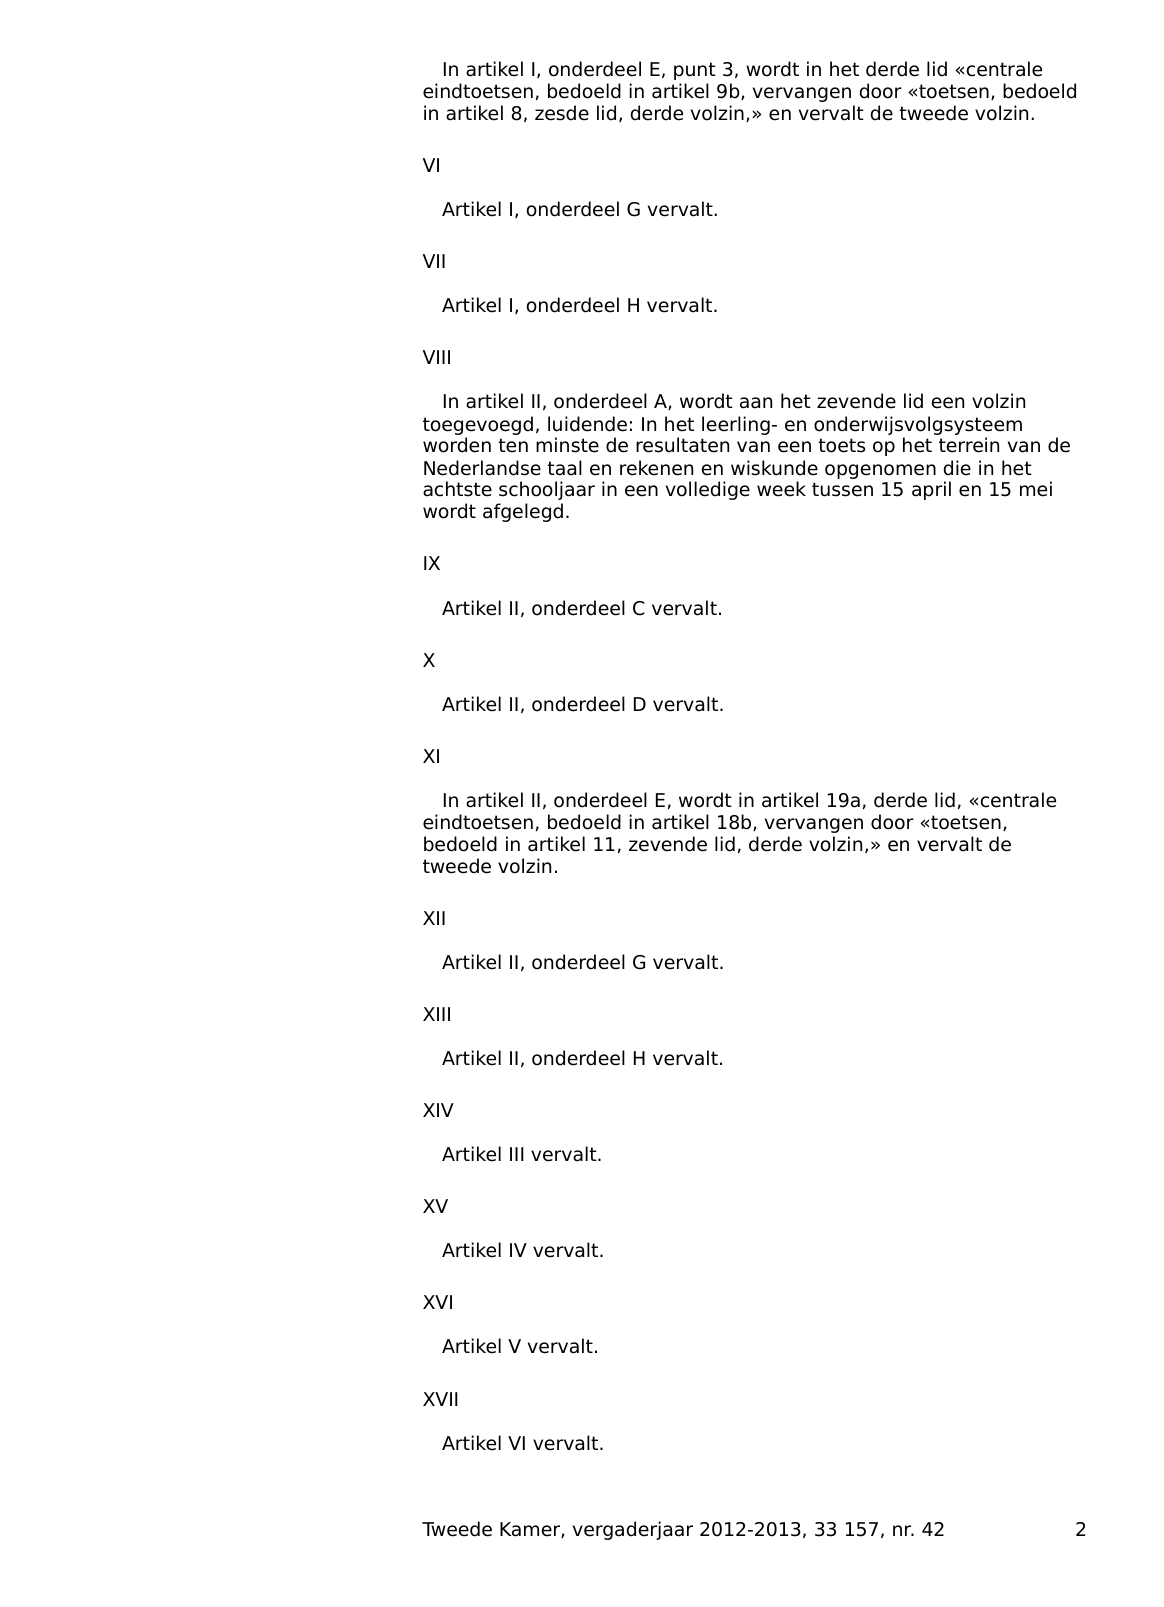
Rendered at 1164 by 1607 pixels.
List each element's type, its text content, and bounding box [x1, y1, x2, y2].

subtitle VII [422, 251, 1087, 273]
subtitle IX [422, 553, 1087, 575]
text Artikel II, onderdeel H vervalt. [422, 1048, 1087, 1070]
subtitle XI [422, 746, 1087, 768]
subtitle VIII [422, 347, 1087, 369]
text Artikel III vervalt. [422, 1144, 1087, 1166]
text In artikel II, onderdeel E, wordt in artikel 19a, derde lid, «centrale eindtoetsen, bedoeld in artikel 18b, vervangen door «toetsen, bedoeld in artikel 11, zevende lid, derde volzin,» en vervalt de tweede volzin. [422, 790, 1087, 878]
text Artikel II, onderdeel G vervalt. [422, 952, 1087, 974]
text Artikel II, onderdeel C vervalt. [422, 597, 1087, 619]
subtitle XII [422, 908, 1087, 930]
text In artikel II, onderdeel A, wordt aan het zevende lid een volzin toegevoegd, luidende: In het leerling- en onderwijsvolgsysteem worden ten minste de resultaten van een toets op het terrein van de Nederlandse taal en rekenen en wiskunde opgenomen die in het achtste schooljaar in een volledige week tussen 15 april en 15 mei wordt afgelegd. [422, 391, 1087, 523]
subtitle XIV [422, 1100, 1087, 1122]
subtitle XVII [422, 1388, 1087, 1410]
subtitle VI [422, 155, 1087, 177]
text Artikel V vervalt. [422, 1336, 1087, 1358]
text Artikel IV vervalt. [422, 1240, 1087, 1262]
subtitle XV [422, 1196, 1087, 1218]
text Artikel II, onderdeel D vervalt. [422, 694, 1087, 716]
text Artikel I, onderdeel H vervalt. [422, 295, 1087, 317]
text Artikel I, onderdeel G vervalt. [422, 199, 1087, 221]
subtitle X [422, 649, 1087, 671]
text Artikel VI vervalt. [422, 1433, 1087, 1454]
text In artikel I, onderdeel E, punt 3, wordt in het derde lid «centrale eindtoetsen, bedoeld in artikel 9b, vervangen door «toetsen, bedoeld in artikel 8, zesde lid, derde volzin,» en vervalt de tweede volzin. [422, 59, 1087, 125]
subtitle XVI [422, 1292, 1087, 1314]
subtitle XIII [422, 1004, 1087, 1026]
